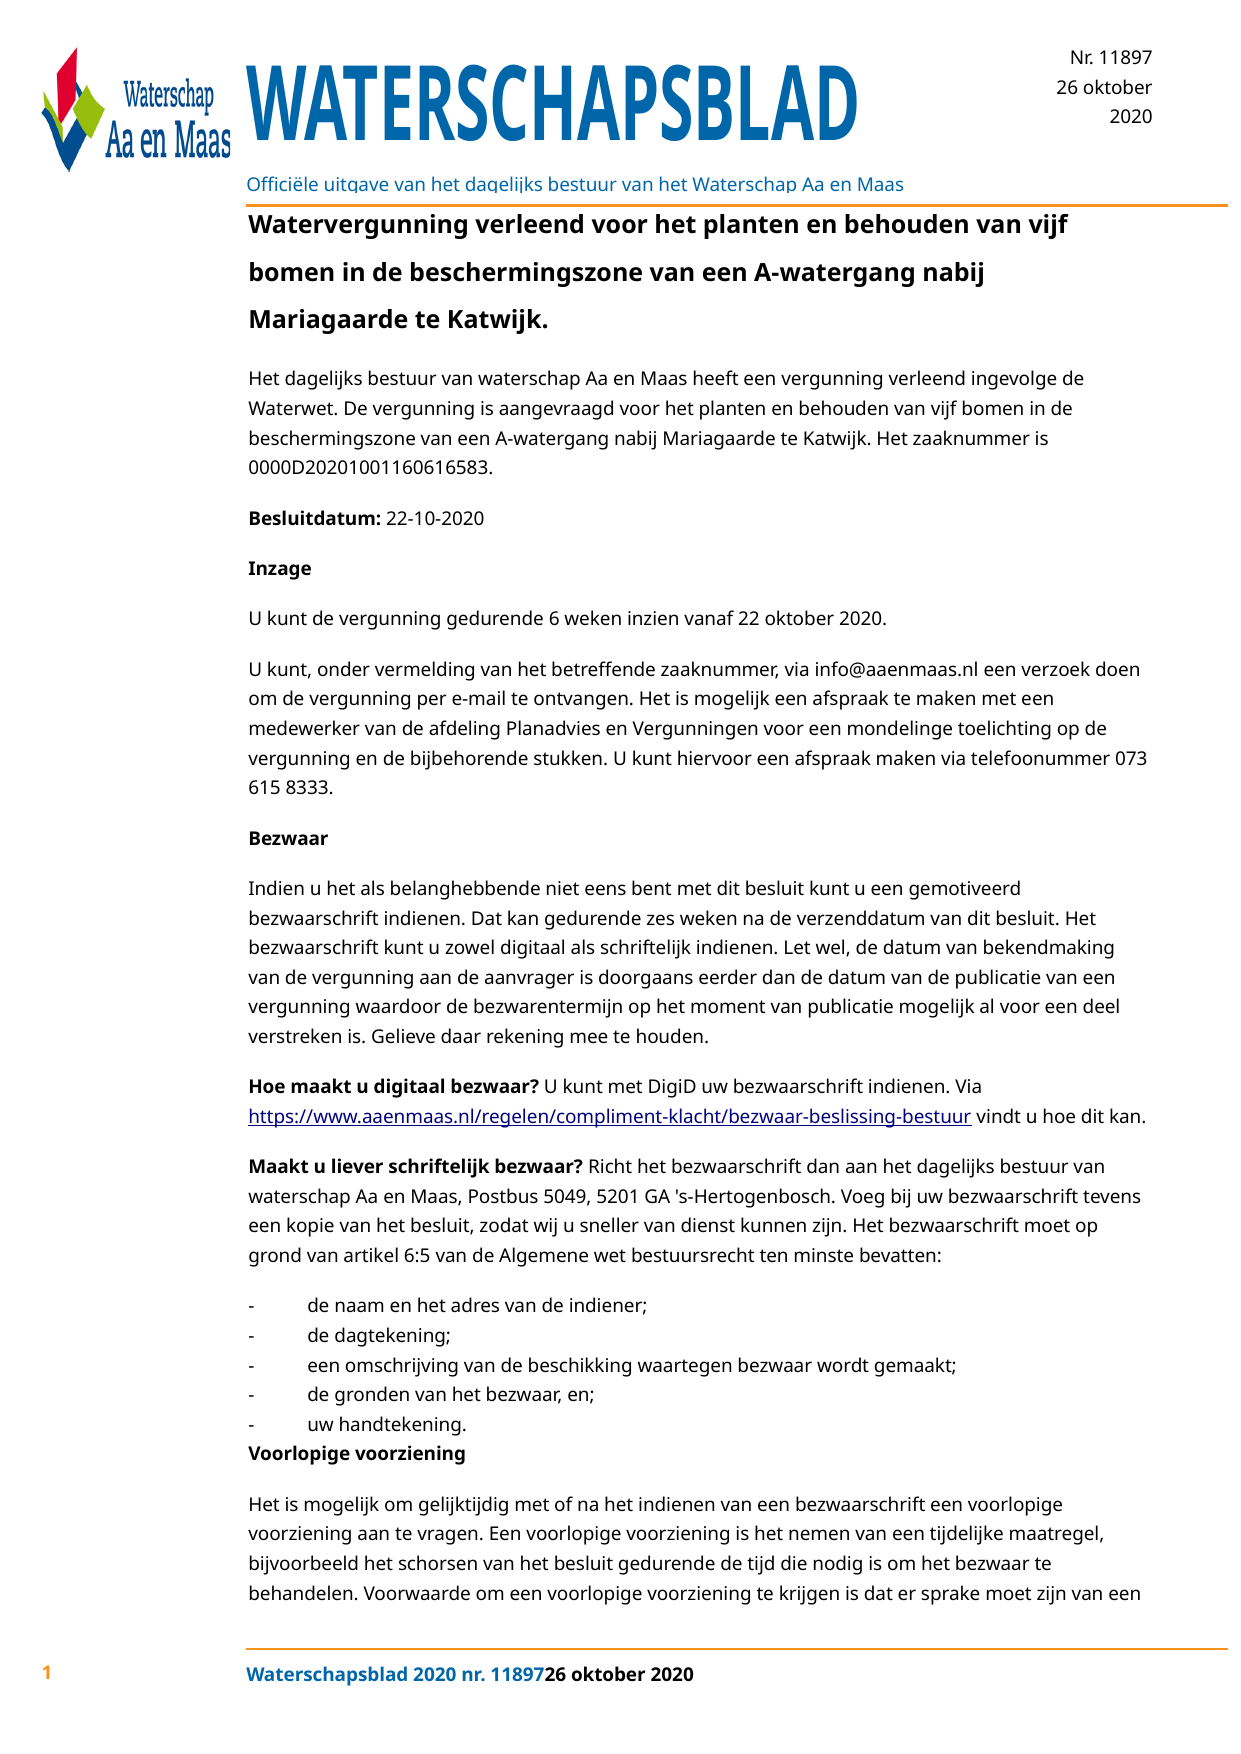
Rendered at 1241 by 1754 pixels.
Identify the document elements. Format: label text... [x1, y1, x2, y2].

list de dagtekening; [248, 1322, 1152, 1348]
list uw handtekening. [248, 1411, 1152, 1437]
text Hoe maakt u digitaal bezwaar? U kunt met DigiD uw bezwaarschrift indienen. Via https://www.aaenmaas.nl/regelen/compliment-klacht/bezwaar-beslissing-bestuur vindt u hoe dit kan. [248, 1073, 1152, 1129]
picture [41, 47, 231, 172]
text Inzage [248, 555, 1152, 581]
text Besluitdatum: 22-10-2020 [248, 505, 1152, 530]
text Voorlopige voorziening [248, 1441, 1152, 1466]
text Bezwaar [248, 825, 1152, 850]
list de gronden van het bezwaar, en; [248, 1381, 1152, 1407]
list een omschrijving van de beschikking waartegen bezwaar wordt gemaakt; [248, 1352, 1152, 1377]
text U kunt, onder vermelding van het betreffende zaaknummer, via info@aaenmaas.nl een verzoek doen om de vergunning per e-mail te ontvangen. Het is mogelijk een afspraak te maken met een medewerker van de afdeling Planadvies en Vergunningen voor een mondelinge toelichting op de vergunning en de bijbehorende stukken. U kunt hiervoor een afspraak maken via telefoonummer 073 615 8333. [248, 656, 1152, 800]
text Indien u het als belanghebbende niet eens bent met dit besluit kunt u een gemotiveerd bezwaarschrift indienen. Dat kan gedurende zes weken na de verzenddatum van dit besluit. Het bezwaarschrift kunt u zowel digitaal als schriftelijk indienen. Let wel, de datum van bekendmaking van de vergunning aan de aanvrager is doorgaans eerder dan de datum van de publicatie van een vergunning waardoor de bezwarentermijn op het moment van publicatie mogelijk al voor een deel verstreken is. Gelieve daar rekening mee te houden. [248, 875, 1152, 1049]
text Het is mogelijk om gelijktijdig met of na het indienen van een bezwaarschrift een voorlopige voorziening aan te vragen. Een voorlopige voorziening is het nemen van een tijdelijke maatregel, bijvoorbeeld het schorsen van het besluit gedurende de tijd die nodig is om het bezwaar te behandelen. Voorwaarde om een voorlopige voorziening te krijgen is dat er sprake moet zijn van een [248, 1491, 1152, 1605]
text Watervergunning verleend voor het planten en behouden van vijf bomen in de beschermingszone van een A-watergang nabij Mariagaarde te Katwijk. [248, 207, 1152, 336]
list de naam en het adres van de indiener; [248, 1293, 1152, 1318]
text Maakt u liever schriftelijk bezwaar? Richt het bezwaarschrift dan aan het dagelijks bestuur van waterschap Aa en Maas, Postbus 5049, 5201 GA 's-Hertogenbosch. Voeg bij uw bezwaarschrift tevens een kopie van het besluit, zodat wij u sneller van dienst kunnen zijn. Het bezwaarschrift moet op grond van artikel 6:5 van de Algemene wet bestuursrecht ten minste bevatten: [248, 1153, 1152, 1268]
text U kunt de vergunning gedurende 6 weken inzien vanaf 22 oktober 2020. [248, 606, 1152, 631]
text Het dagelijks bestuur van waterschap Aa en Maas heeft een vergunning verleend ingevolge de Waterwet. De vergunning is aangevraagd voor het planten en behouden van vijf bomen in de beschermingszone van een A-watergang nabij Mariagaarde te Katwijk. Het zaaknummer is 0000D20201001160616583. [248, 366, 1152, 480]
